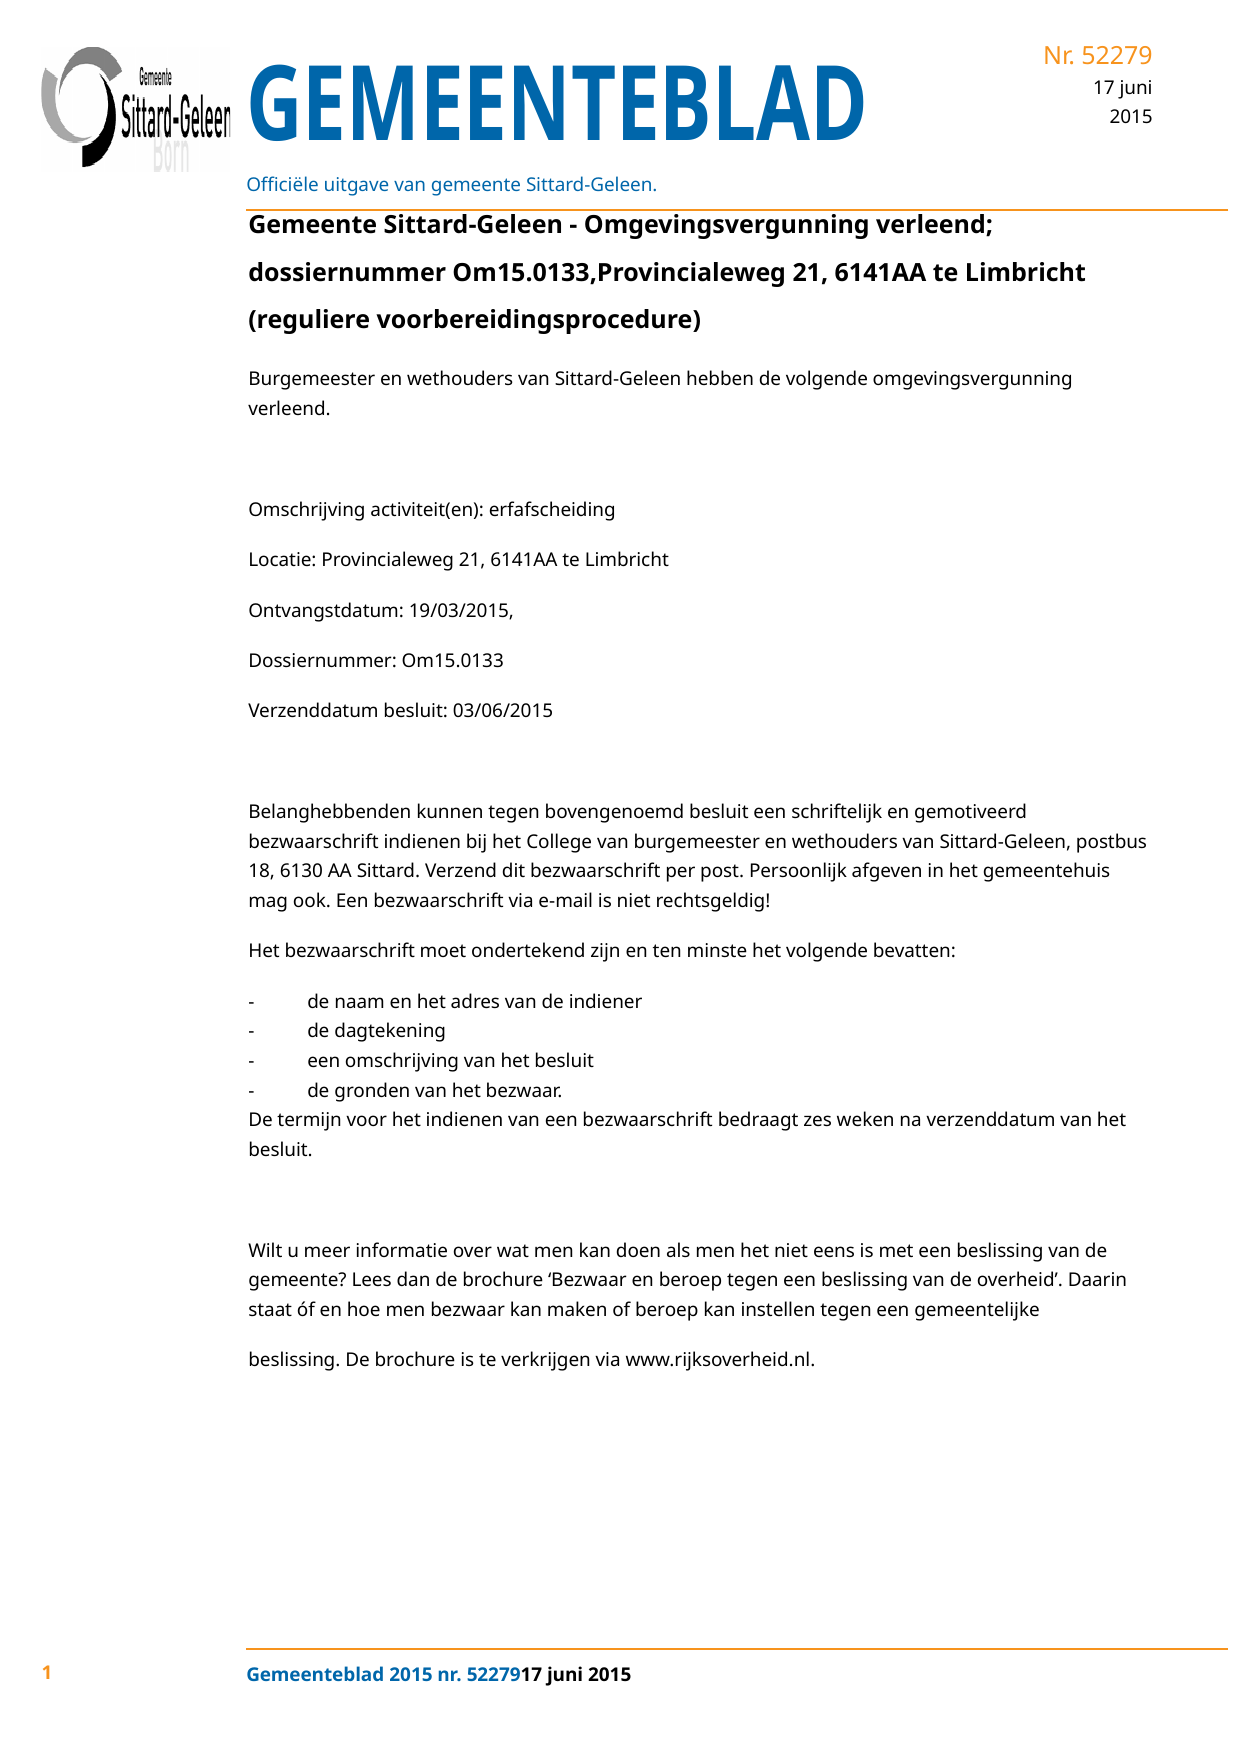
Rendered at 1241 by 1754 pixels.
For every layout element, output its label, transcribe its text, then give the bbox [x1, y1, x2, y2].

list een omschrijving van het besluit [248, 1047, 1152, 1073]
list de naam en het adres van de indiener [248, 988, 1152, 1014]
picture [41, 47, 231, 172]
text Locatie: Provincialeweg 21, 6141AA te Limbricht [248, 546, 1152, 572]
text Burgemeester en wethouders van Sittard-Geleen hebben de volgende omgevingsvergunning verleend. [248, 366, 1152, 421]
text beslissing. De brochure is te verkrijgen via www.rijksoverheid.nl. [248, 1346, 1152, 1372]
list de dagtekening [248, 1018, 1152, 1043]
text Het bezwaarschrift moet ondertekend zijn en ten minste het volgende bevatten: [248, 938, 1152, 963]
list de gronden van het bezwaar. [248, 1077, 1152, 1102]
text Dossiernummer: Om15.0133 [248, 647, 1152, 673]
text Gemeente Sittard-Geleen - Omgevingsvergunning verleend; dossiernummer Om15.0133,Provincialeweg 21, 6141AA te Limbricht (reguliere voorbereidingsprocedure) [248, 211, 1152, 336]
text Belanghebbenden kunnen tegen bovengenoemd besluit een schriftelijk en gemotiveerd bezwaarschrift indienen bij het College van burgemeester en wethouders van Sittard-Geleen, postbus 18, 6130 AA Sittard. Verzend dit bezwaarschrift per post. Persoonlijk afgeven in het gemeentehuis mag ook. Een bezwaarschrift via e-mail is niet rechtsgeldig! [248, 798, 1152, 913]
text Ontvangstdatum: 19/03/2015, [248, 597, 1152, 622]
text Wilt u meer informatie over wat men kan doen als men het niet eens is met een beslissing van de gemeente? Lees dan de brochure ‘Bezwaar en beroep tegen een beslissing van de overheid’. Daarin staat óf en hoe men bezwaar kan maken of beroep kan instellen tegen een gemeentelijke [248, 1237, 1152, 1322]
text De termijn voor het indienen van een bezwaarschrift bedraagt zes weken na verzenddatum van het besluit. [248, 1106, 1152, 1162]
text Omschrijving activiteit(en): erfafscheiding [248, 496, 1152, 522]
text Verzenddatum besluit: 03/06/2015 [248, 698, 1152, 723]
